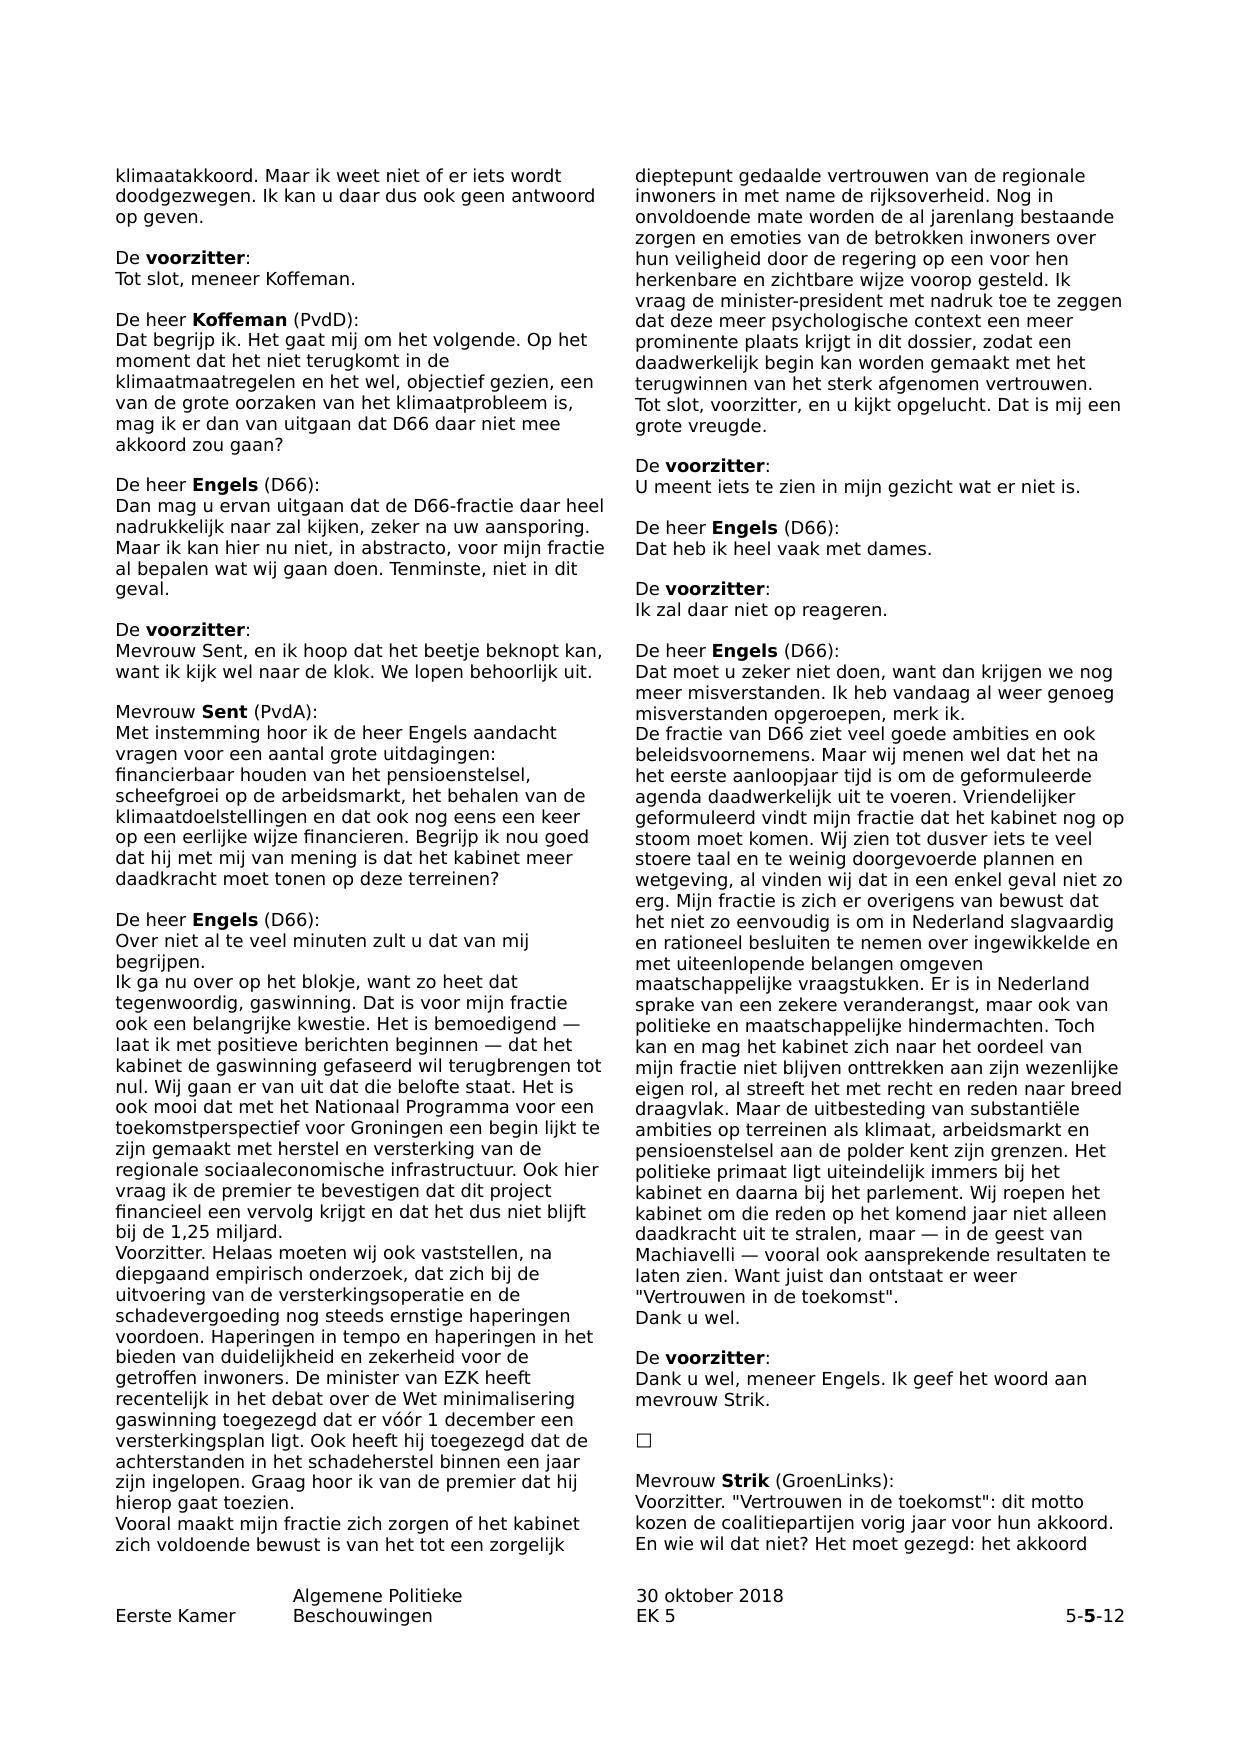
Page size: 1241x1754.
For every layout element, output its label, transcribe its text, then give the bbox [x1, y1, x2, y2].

text ⬜ [635, 1431, 1125, 1451]
text De voorzitter: [635, 456, 1125, 477]
text Mevrouw Sent, en ik hoop dat het beetje beknopt kan, want ik kijk wel naar de klok. We lopen behoorlijk uit. [115, 641, 605, 682]
text De heer Engels (D66): [115, 475, 605, 496]
text Dank u wel. [635, 1307, 1125, 1328]
text De heer Engels (D66): [635, 641, 1125, 662]
text Over niet al te veel minuten zult u dat van mij begrijpen. [115, 931, 605, 972]
text De voorzitter: [115, 620, 605, 641]
text Dank u wel, meneer Engels. Ik geef het woord aan mevrouw Strik. [635, 1369, 1125, 1411]
text De heer Engels (D66): [115, 910, 605, 931]
text De heer Koffeman (PvdD): [115, 309, 605, 330]
text Tot slot, voorzitter, en u kijkt opgelucht. Dat is mij een grote vreugde. [635, 394, 1125, 436]
text Voorzitter. Helaas moeten wij ook vaststellen, na diepgaand empirisch onderzoek, dat zich bij de uitvoering van de versterkingsoperatie en de schadevergoeding nog steeds ernstige haperingen voordoen. Haperingen in tempo en haperingen in het bieden van duidelijkheid en zekerheid voor de getroffen inwoners. De minister van EZK heeft recentelijk in het debat over de Wet minimalisering gaswinning toegezegd dat er vóór 1 december een versterkingsplan ligt. Ook heeft hij toegezegd dat de achterstanden in het schadeherstel binnen een jaar zijn ingelopen. Graag hoor ik van de premier dat hij hierop gaat toezien. [115, 1243, 605, 1514]
text De voorzitter: [115, 248, 605, 268]
text U meent iets te zien in mijn gezicht wat er niet is. [635, 477, 1125, 498]
text Met instemming hoor ik de heer Engels aandacht vragen voor een aantal grote uitdagingen: financierbaar houden van het pensioenstelsel, scheefgroei op de arbeidsmarkt, het behalen van de klimaatdoelstellingen en dat ook nog eens een keer op een eerlijke wijze financieren. Begrijp ik nou goed dat hij met mij van mening is dat het kabinet meer daadkracht moet tonen op deze terreinen? [115, 723, 605, 890]
text De fractie van D66 ziet veel goede ambities en ook beleidsvoornemens. Maar wij menen wel dat het na het eerste aanloopjaar tijd is om de geformuleerde agenda daadwerkelijk uit te voeren. Vriendelijker geformuleerd vindt mijn fractie dat het kabinet nog op stoom moet komen. Wij zien tot dusver iets te veel stoere taal en te weinig doorgevoerde plannen en wetgeving, al vinden wij dat in een enkel geval niet zo erg. Mijn fractie is zich er overigens van bewust dat het niet zo eenvoudig is om in Nederland slagvaardig en rationeel besluiten te nemen over ingewikkelde en met uiteenlopende belangen omgeven maatschappelijke vraagstukken. Er is in Nederland sprake van een zekere veranderangst, maar ook van politieke en maatschappelijke hindermachten. Toch kan en mag het kabinet zich naar het oordeel van mijn fractie niet blijven onttrekken aan zijn wezenlijke eigen rol, al streeft het met recht en reden naar breed draagvlak. Maar de uitbesteding van substantiële ambities op terreinen als klimaat, arbeidsmarkt en pensioenstelsel aan de polder kent zijn grenzen. Het politieke primaat ligt uiteindelijk immers bij het kabinet en daarna bij het parlement. Wij roepen het kabinet om die reden op het komend jaar niet alleen daadkracht uit te stralen, maar — in de geest van Machiavelli — vooral ook aansprekende resultaten te laten zien. Want juist dan ontstaat er weer "Vertrouwen in de toekomst". [635, 724, 1125, 1307]
text dieptepunt gedaalde vertrouwen van de regionale inwoners in met name de rijksoverheid. Nog in onvoldoende mate worden de al jarenlang bestaande zorgen en emoties van de betrokken inwoners over hun veiligheid door de regering op een voor hen herkenbare en zichtbare wijze voorop gesteld. Ik vraag de minister-president met nadruk toe te zeggen dat deze meer psychologische context een meer prominente plaats krijgt in dit dossier, zodat een daadwerkelijk begin kan worden gemaakt met het terugwinnen van het sterk afgenomen vertrouwen. [635, 165, 1125, 394]
text Dat moet u zeker niet doen, want dan krijgen we nog meer misverstanden. Ik heb vandaag al weer genoeg misverstanden opgeroepen, merk ik. [635, 662, 1125, 724]
text De voorzitter: [635, 1348, 1125, 1369]
text Tot slot, meneer Koffeman. [115, 268, 605, 289]
text De heer Engels (D66): [635, 518, 1125, 538]
text Vooral maakt mijn fractie zich zorgen of het kabinet zich voldoende bewust is van het tot een zorgelijk [115, 1514, 605, 1556]
text klimaatakkoord. Maar ik weet niet of er iets wordt doodgezwegen. Ik kan u daar dus ook geen antwoord op geven. [115, 165, 605, 228]
text Ik zal daar niet op reageren. [635, 600, 1125, 621]
text Ik ga nu over op het blokje, want zo heet dat tegenwoordig, gaswinning. Dat is voor mijn fractie ook een belangrijke kwestie. Het is bemoedigend — laat ik met positieve berichten beginnen — dat het kabinet de gaswinning gefaseerd wil terugbrengen tot nul. Wij gaan er van uit dat die belofte staat. Het is ook mooi dat met het Nationaal Programma voor een toekomstperspectief voor Groningen een begin lijkt te zijn gemaakt met herstel en versterking van de regionale sociaaleconomische infrastructuur. Ook hier vraag ik de premier te bevestigen dat dit project financieel een vervolg krijgt en dat het dus niet blijft bij de 1,25 miljard. [115, 972, 605, 1243]
text De voorzitter: [635, 579, 1125, 600]
text Dat begrijp ik. Het gaat mij om het volgende. Op het moment dat het niet terugkomt in de klimaatmaatregelen en het wel, objectief gezien, een van de grote oorzaken van het klimaatprobleem is, mag ik er dan van uitgaan dat D66 daar niet mee akkoord zou gaan? [115, 330, 605, 455]
text Dan mag u ervan uitgaan dat de D66-fractie daar heel nadrukkelijk naar zal kijken, zeker na uw aansporing. Maar ik kan hier nu niet, in abstracto, voor mijn fractie al bepalen wat wij gaan doen. Tenminste, niet in dit geval. [115, 496, 605, 600]
text Mevrouw Sent (PvdA): [115, 702, 605, 723]
text Voorzitter. "Vertrouwen in de toekomst": dit motto kozen de coalitiepartijen vorig jaar voor hun akkoord. En wie wil dat niet? Het moet gezegd: het akkoord [635, 1492, 1125, 1554]
text Dat heb ik heel vaak met dames. [635, 538, 1125, 559]
text Mevrouw Strik (GroenLinks): [635, 1471, 1125, 1492]
